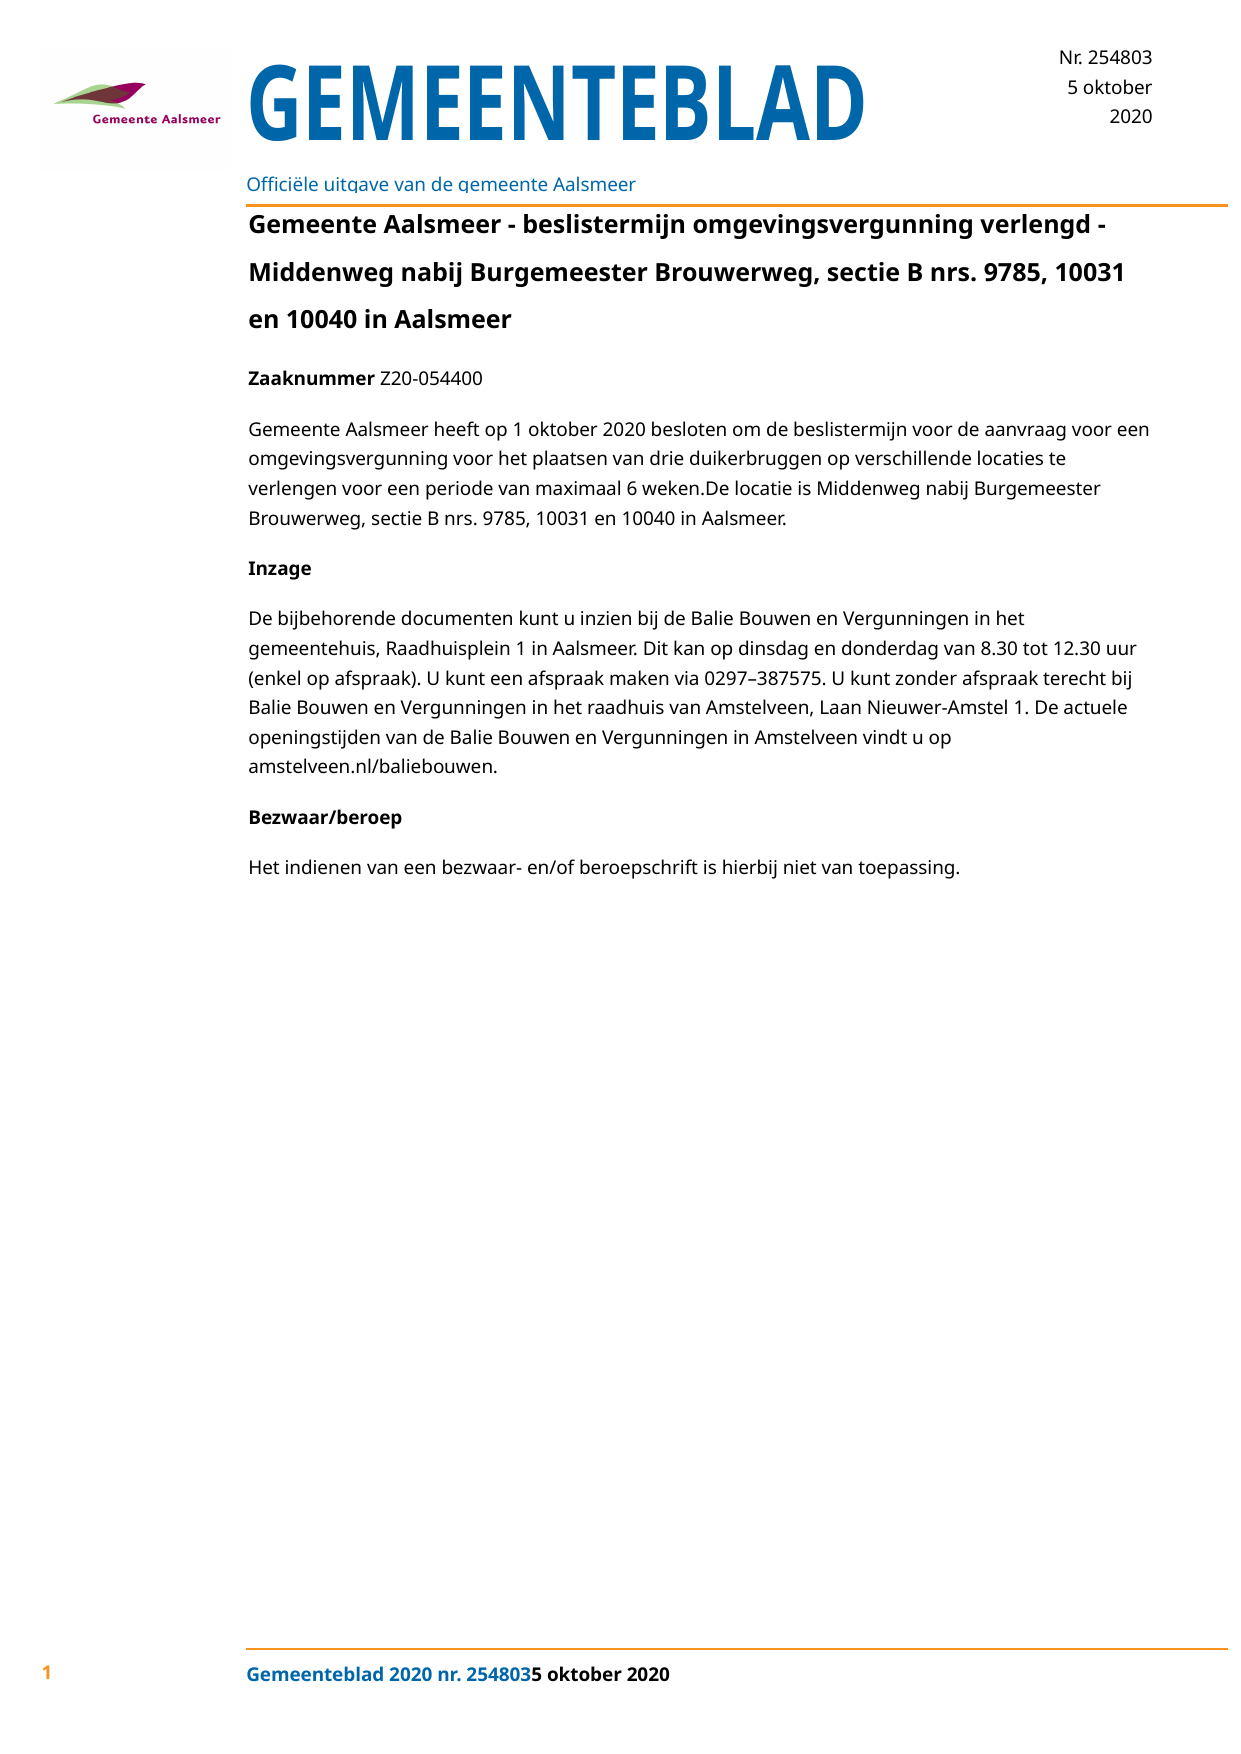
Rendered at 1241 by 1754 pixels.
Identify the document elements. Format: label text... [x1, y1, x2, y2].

text Bezwaar/beroep [248, 804, 1152, 829]
text Gemeente Aalsmeer heeft op 1 oktober 2020 besloten om de beslistermijn voor de aanvraag voor een omgevingsvergunning voor het plaatsen van drie duikerbruggen op verschillende locaties te verlengen voor een periode van maximaal 6 weken.De locatie is Middenweg nabij Burgemeester Brouwerweg, sectie B nrs. 9785, 10031 en 10040 in Aalsmeer. [248, 416, 1152, 530]
text Inzage [248, 555, 1152, 581]
text Gemeente Aalsmeer - beslistermijn omgevingsvergunning verlengd - Middenweg nabij Burgemeester Brouwerweg, sectie B nrs. 9785, 10031 en 10040 in Aalsmeer [248, 207, 1152, 336]
picture [41, 47, 231, 172]
text Het indienen van een bezwaar- en/of beroepschrift is hierbij niet van toepassing. [248, 854, 1152, 880]
text De bijbehorende documenten kunt u inzien bij de Balie Bouwen en Vergunningen in het gemeentehuis, Raadhuisplein 1 in Aalsmeer. Dit kan op dinsdag en donderdag van 8.30 tot 12.30 uur (enkel op afspraak). U kunt een afspraak maken via 0297–387575. U kunt zonder afspraak terecht bij Balie Bouwen en Vergunningen in het raadhuis van Amstelveen, Laan Nieuwer-Amstel 1. De actuele openingstijden van de Balie Bouwen en Vergunningen in Amstelveen vindt u op amstelveen.nl/baliebouwen. [248, 606, 1152, 779]
text Zaaknummer Z20-054400 [248, 366, 1152, 391]
